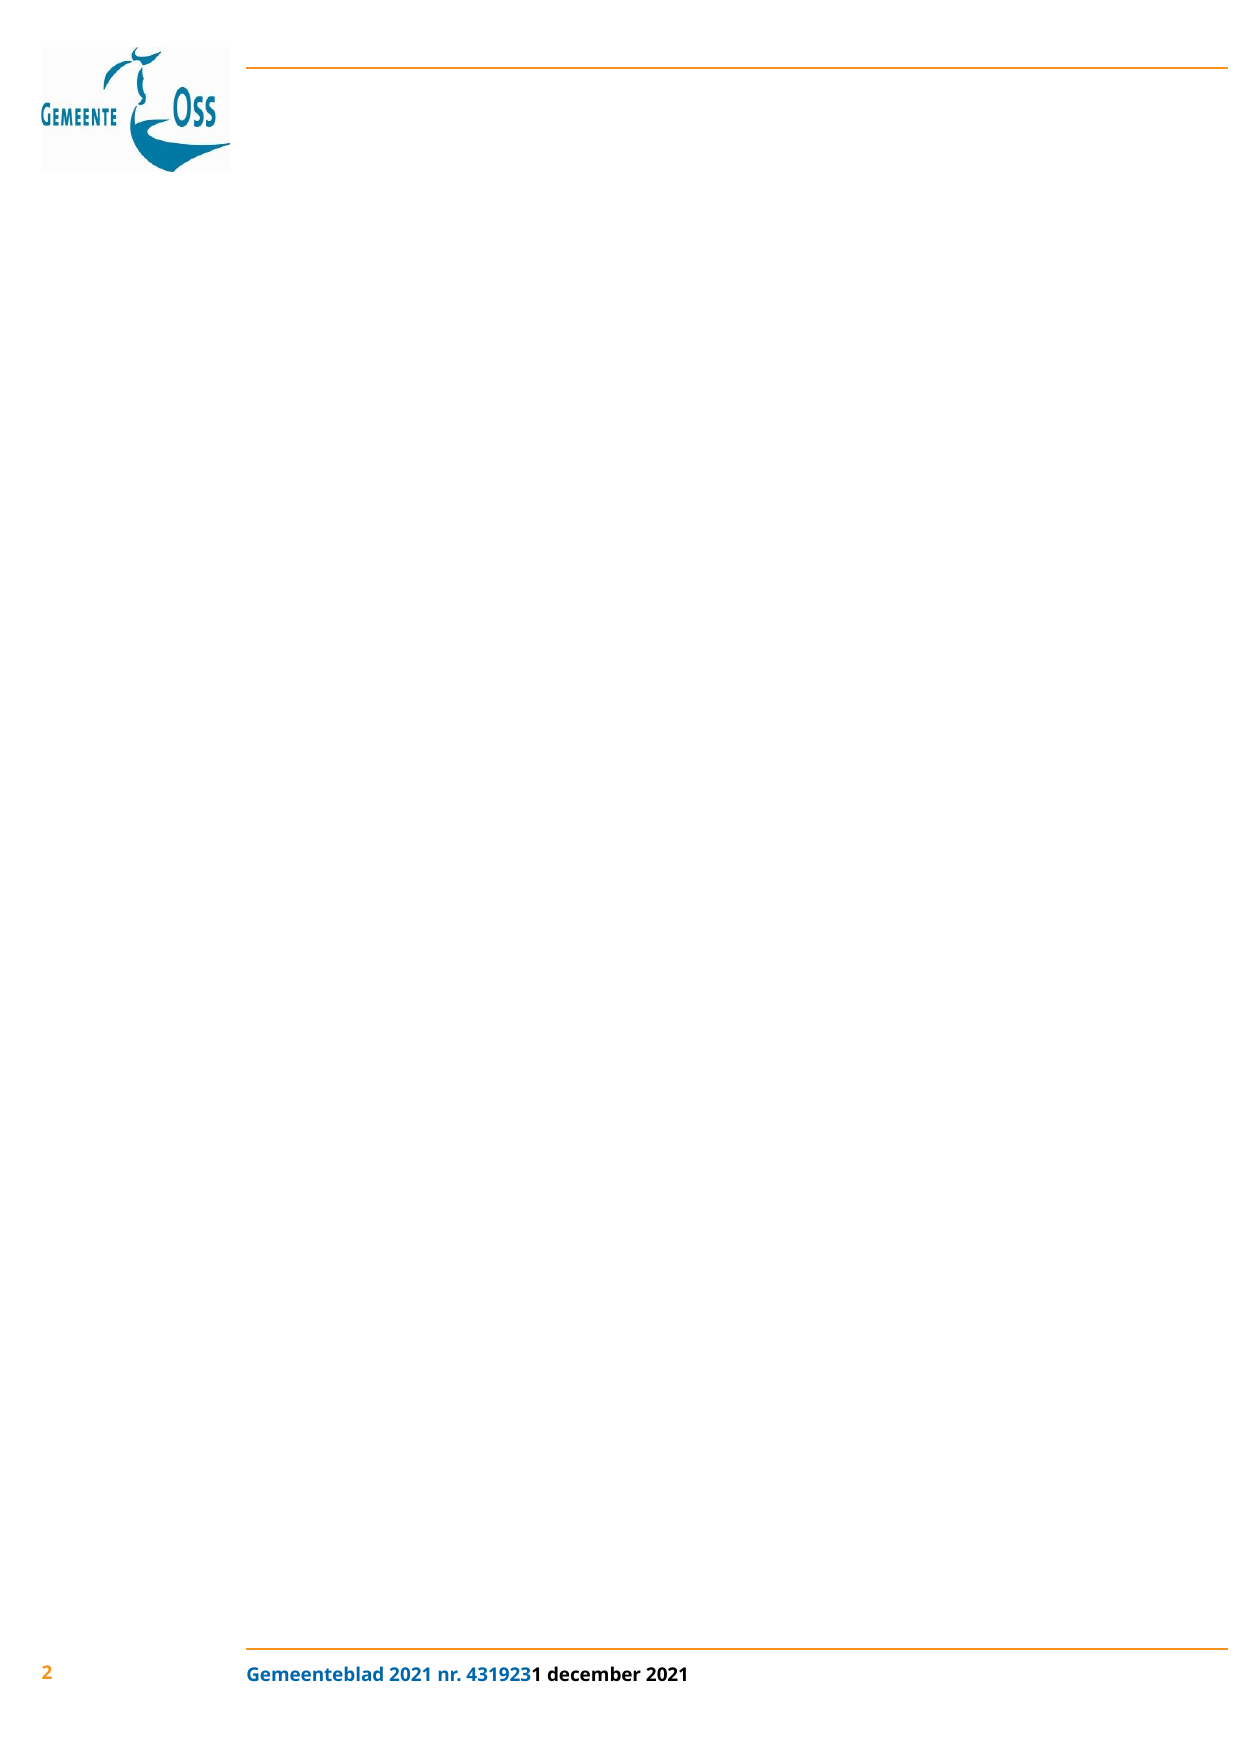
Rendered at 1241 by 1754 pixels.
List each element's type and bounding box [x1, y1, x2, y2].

picture [41, 47, 231, 172]
